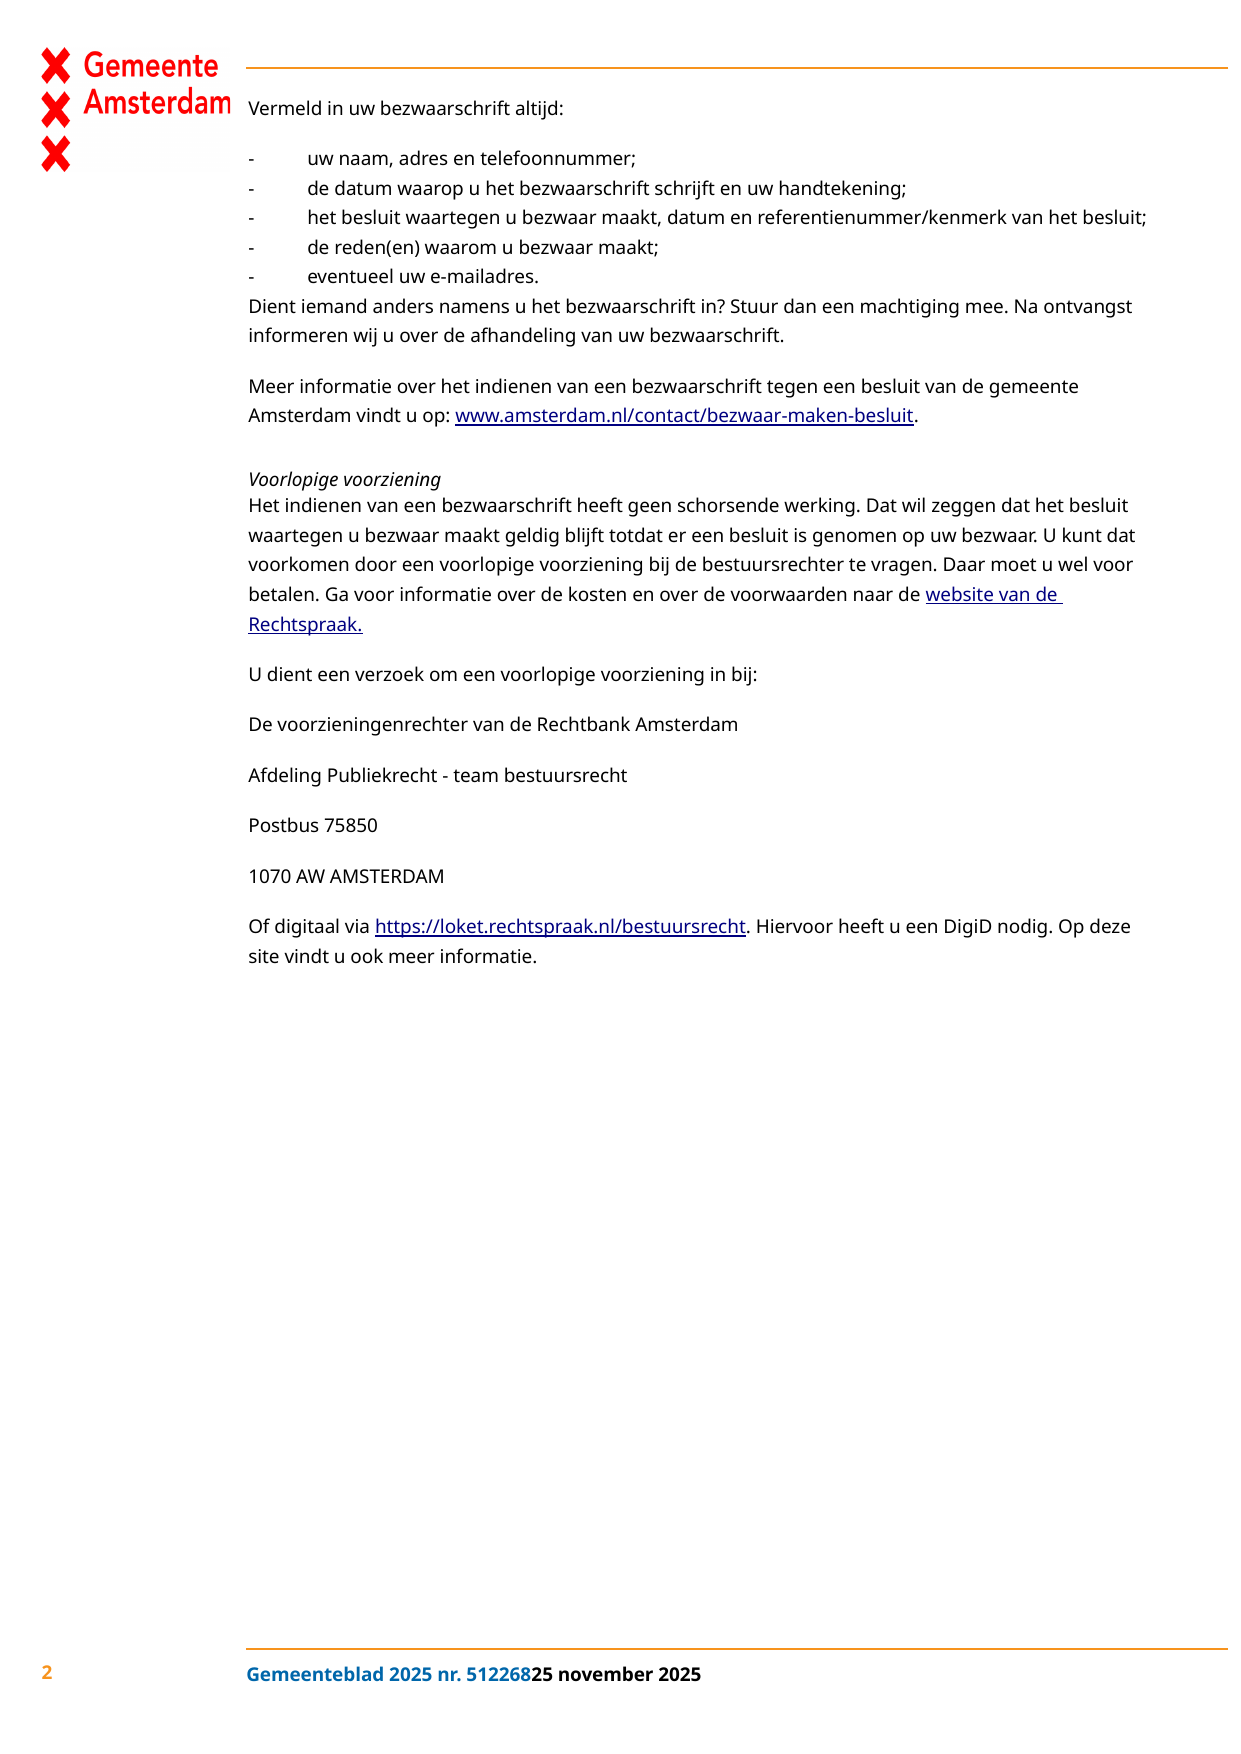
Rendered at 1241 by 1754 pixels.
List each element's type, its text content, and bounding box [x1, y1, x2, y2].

text Het indienen van een bezwaarschrift heeft geen schorsende werking. Dat wil zeggen dat het besluit waartegen u bezwaar maakt geldig blijft totdat er een besluit is genomen op uw bezwaar. U kunt dat voorkomen door een voorlopige voorziening bij de bestuursrechter te vragen. Daar moet u wel voor betalen. Ga voor informatie over de kosten en over de voorwaarden naar de website van de Rechtspraak. [248, 492, 1152, 636]
text Voorlopige voorziening [248, 467, 1152, 492]
text De voorzieningenrechter van de Rechtbank Amsterdam [248, 712, 1152, 737]
picture [41, 47, 231, 172]
text Meer informatie over het indienen van een bezwaarschrift tegen een besluit van de gemeente Amsterdam vindt u op: www.amsterdam.nl/contact/bezwaar-maken-besluit. [248, 373, 1152, 428]
text Vermeld in uw bezwaarschrift altijd: [248, 95, 1152, 121]
text Afdeling Publiekrecht - team bestuursrecht [248, 762, 1152, 788]
text Postbus 75850 [248, 812, 1152, 838]
list eventueel uw e-mailadres. [248, 263, 1152, 289]
text 1070 AW AMSTERDAM [248, 863, 1152, 888]
text Of digitaal via https://loket.rechtspraak.nl/bestuursrecht. Hiervoor heeft u een DigiD nodig. Op deze site vindt u ook meer informatie. [248, 913, 1152, 968]
list de reden(en) waarom u bezwaar maakt; [248, 234, 1152, 260]
text U dient een verzoek om een voorlopige voorziening in bij: [248, 661, 1152, 687]
text Dient iemand anders namens u het bezwaarschrift in? Stuur dan een machtiging mee. Na ontvangst informeren wij u over de afhandeling van uw bezwaarschrift. [248, 293, 1152, 348]
list het besluit waartegen u bezwaar maakt, datum en referentienummer/kenmerk van het besluit; [248, 204, 1152, 230]
list de datum waarop u het bezwaarschrift schrijft en uw handtekening; [248, 175, 1152, 201]
list uw naam, adres en telefoonnummer; [248, 145, 1152, 171]
